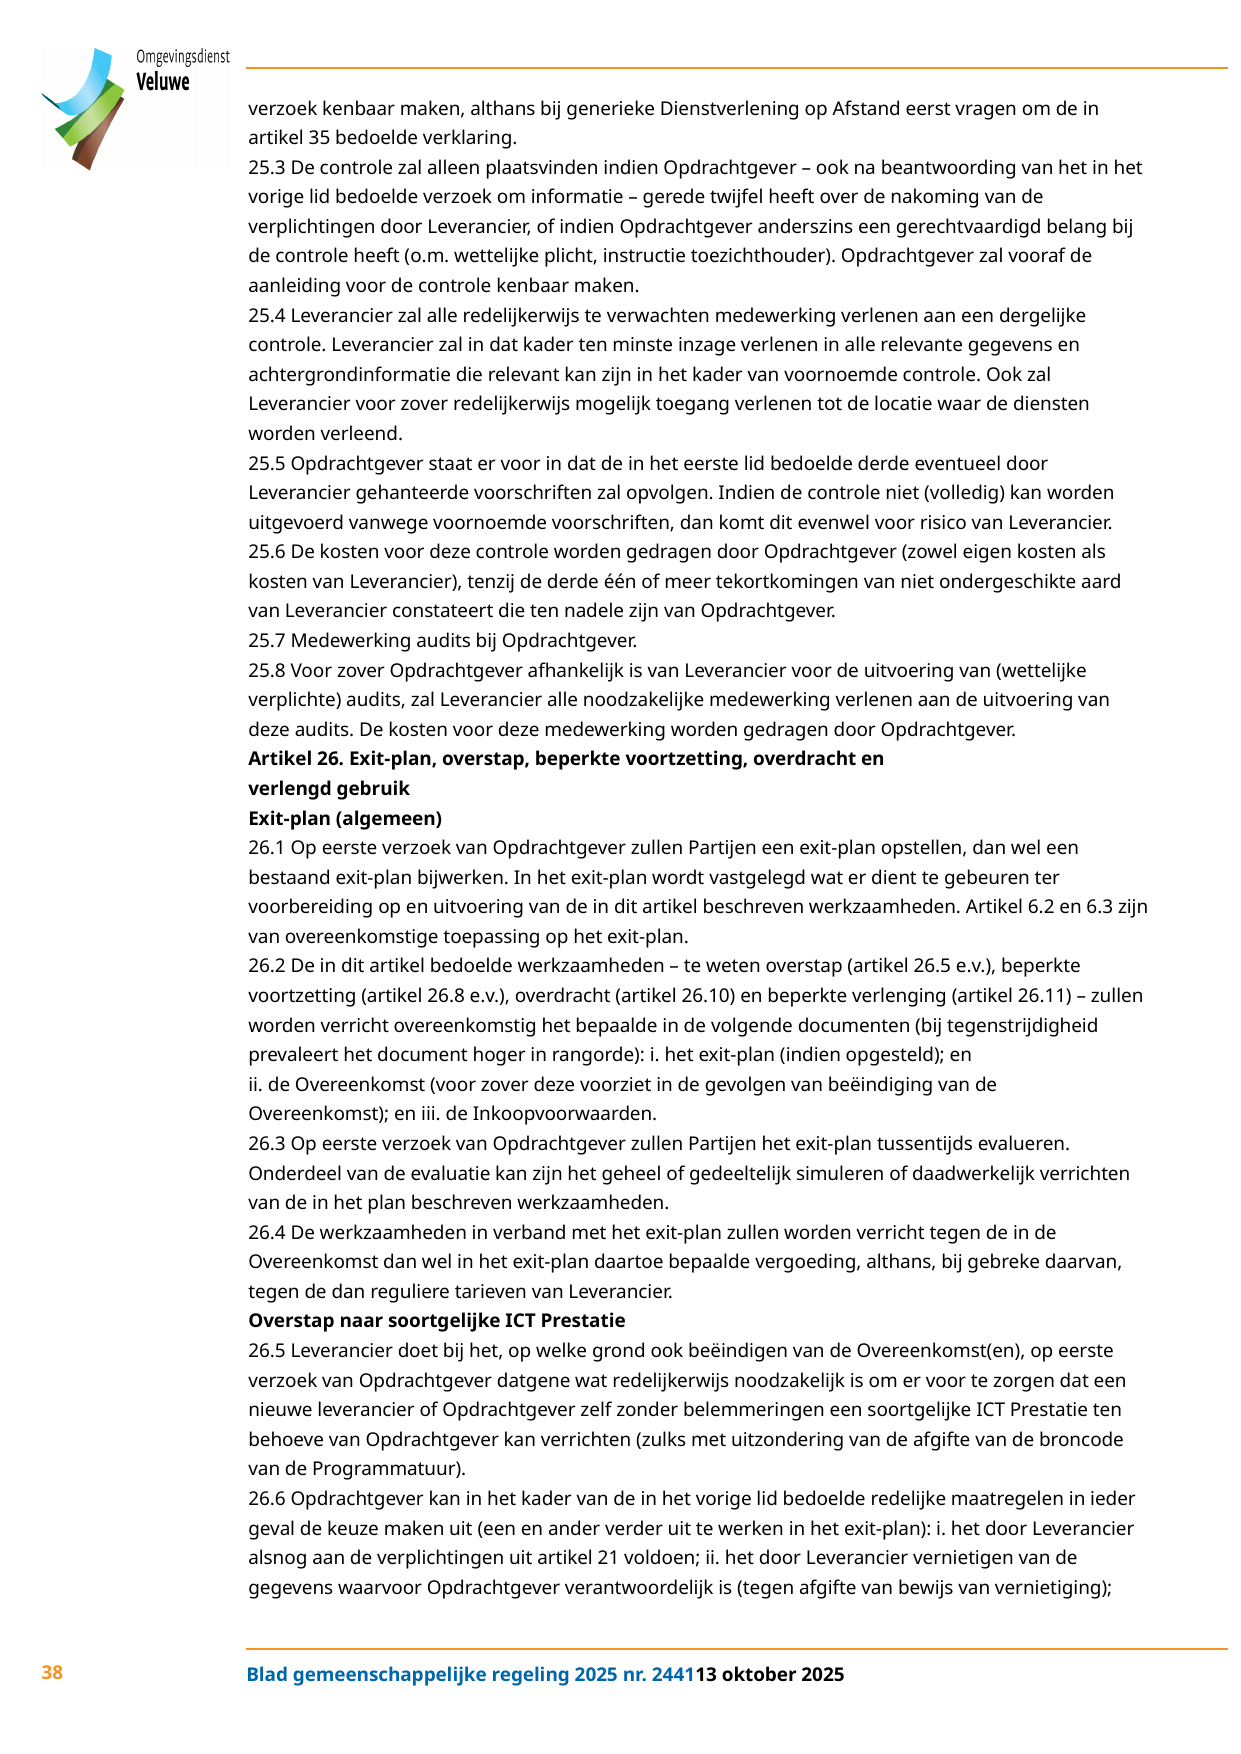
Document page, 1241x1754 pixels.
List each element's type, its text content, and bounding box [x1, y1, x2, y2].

text 26.4 De werkzaamheden in verband met het exit-plan zullen worden verricht tegen de in de Overeenkomst dan wel in het exit-plan daartoe bepaalde vergoeding, althans, bij gebreke daarvan, tegen de dan reguliere tarieven van Leverancier. [248, 1219, 1152, 1304]
text verzoek kenbaar maken, althans bij generieke Dienstverlening op Afstand eerst vragen om de in artikel 35 bedoelde verklaring. [248, 95, 1152, 150]
text Overeenkomst); en iii. de Inkoopvoorwaarden. [248, 1101, 1152, 1126]
text ii. de Overeenkomst (voor zover deze voorziet in de gevolgen van beëindiging van de [248, 1071, 1152, 1097]
text 25.5 Opdrachtgever staat er voor in dat de in het eerste lid bedoelde derde eventueel door Leverancier gehanteerde voorschriften zal opvolgen. Indien de controle niet (volledig) kan worden uitgevoerd vanwege voornoemde voorschriften, dan komt dit evenwel voor risico van Leverancier. [248, 450, 1152, 535]
text 26.6 Opdrachtgever kan in het kader van de in het vorige lid bedoelde redelijke maatregelen in ieder geval de keuze maken uit (een en ander verder uit te werken in het exit-plan): i. het door Leverancier alsnog aan de verplichtingen uit artikel 21 voldoen; ii. het door Leverancier vernietigen van de gegevens waarvoor Opdrachtgever verantwoordelijk is (tegen afgifte van bewijs van vernietiging); [248, 1485, 1152, 1600]
text 25.4 Leverancier zal alle redelijkerwijs te verwachten medewerking verlenen aan een dergelijke controle. Leverancier zal in dat kader ten minste inzage verlenen in alle relevante gegevens en achtergrondinformatie die relevant kan zijn in het kader van voornoemde controle. Ook zal Leverancier voor zover redelijkerwijs mogelijk toegang verlenen tot de locatie waar de diensten worden verleend. [248, 302, 1152, 446]
text 25.7 Medewerking audits bij Opdrachtgever. [248, 627, 1152, 653]
text 25.6 De kosten voor deze controle worden gedragen door Opdrachtgever (zowel eigen kosten als kosten van Leverancier), tenzij de derde één of meer tekortkomingen van niet ondergeschikte aard van Leverancier constateert die ten nadele zijn van Opdrachtgever. [248, 538, 1152, 623]
text 26.2 De in dit artikel bedoelde werkzaamheden – te weten overstap (artikel 26.5 e.v.), beperkte voortzetting (artikel 26.8 e.v.), overdracht (artikel 26.10) en beperkte verlenging (artikel 26.11) – zullen worden verricht overeenkomstig het bepaalde in de volgende documenten (bij tegenstrijdigheid prevaleert het document hoger in rangorde): i. het exit-plan (indien opgesteld); en [248, 953, 1152, 1067]
text 26.5 Leverancier doet bij het, op welke grond ook beëindigen van de Overeenkomst(en), op eerste verzoek van Opdrachtgever datgene wat redelijkerwijs noodzakelijk is om er voor te zorgen dat een nieuwe leverancier of Opdrachtgever zelf zonder belemmeringen een soortgelijke ICT Prestatie ten behoeve van Opdrachtgever kan verrichten (zulks met uitzondering van de afgifte van de broncode van de Programmatuur). [248, 1337, 1152, 1481]
text Artikel 26. Exit-plan, overstap, beperkte voortzetting, overdracht en [248, 746, 1152, 771]
text verlengd gebruik [248, 775, 1152, 801]
text 26.3 Op eerste verzoek van Opdrachtgever zullen Partijen het exit-plan tussentijds evalueren. Onderdeel van de evaluatie kan zijn het geheel of gedeeltelijk simuleren of daadwerkelijk verrichten van de in het plan beschreven werkzaamheden. [248, 1130, 1152, 1215]
text Exit-plan (algemeen) [248, 805, 1152, 831]
picture [41, 47, 231, 172]
text 26.1 Op eerste verzoek van Opdrachtgever zullen Partijen een exit-plan opstellen, dan wel een bestaand exit-plan bijwerken. In het exit-plan wordt vastgelegd wat er dient te gebeuren ter voorbereiding op en uitvoering van de in dit artikel beschreven werkzaamheden. Artikel 6.2 en 6.3 zijn van overeenkomstige toepassing op het exit-plan. [248, 834, 1152, 949]
text 25.3 De controle zal alleen plaatsvinden indien Opdrachtgever – ook na beantwoording van het in het vorige lid bedoelde verzoek om informatie – gerede twijfel heeft over de nakoming van de verplichtingen door Leverancier, of indien Opdrachtgever anderszins een gerechtvaardigd belang bij de controle heeft (o.m. wettelijke plicht, instructie toezichthouder). Opdrachtgever zal vooraf de aanleiding voor de controle kenbaar maken. [248, 154, 1152, 298]
text Overstap naar soortgelijke ICT Prestatie [248, 1308, 1152, 1333]
text 25.8 Voor zover Opdrachtgever afhankelijk is van Leverancier voor de uitvoering van (wettelijke verplichte) audits, zal Leverancier alle noodzakelijke medewerking verlenen aan de uitvoering van deze audits. De kosten voor deze medewerking worden gedragen door Opdrachtgever. [248, 657, 1152, 742]
